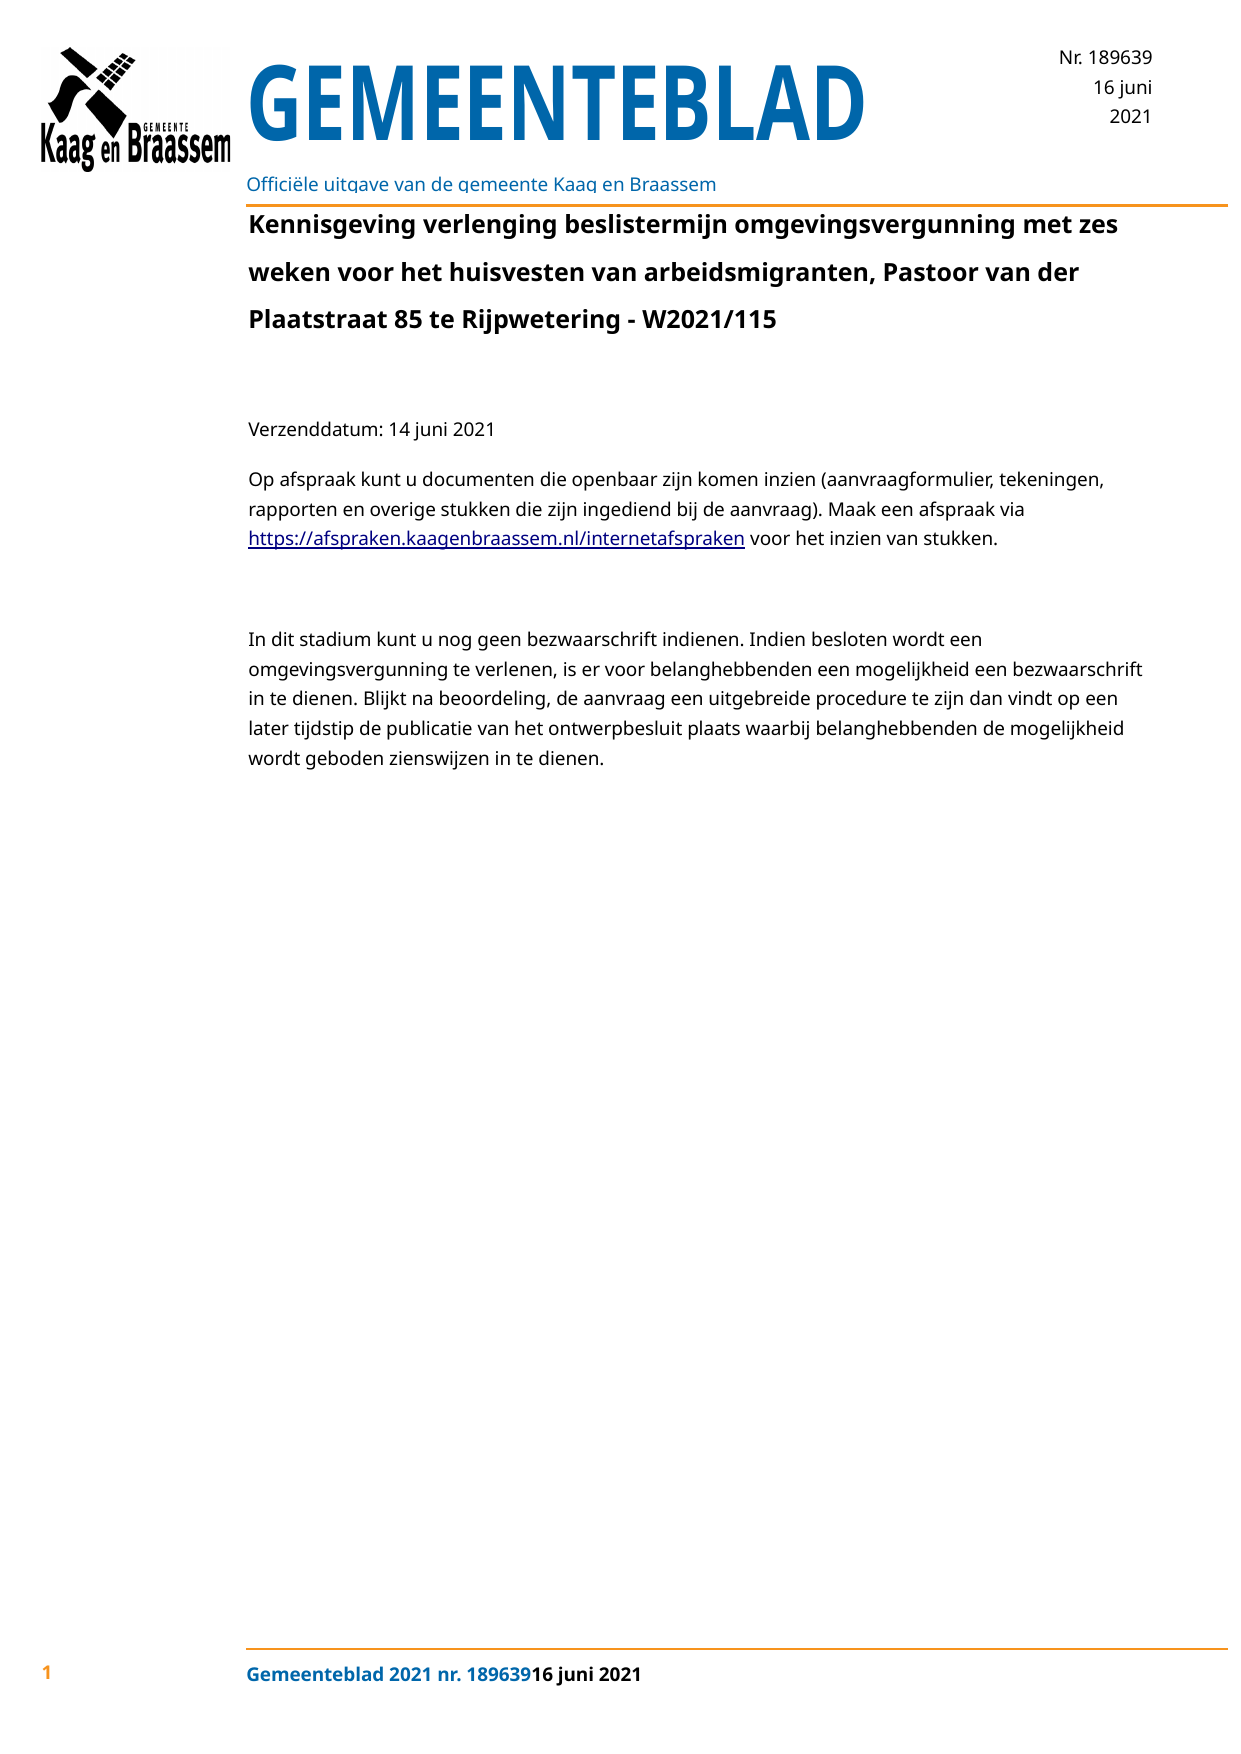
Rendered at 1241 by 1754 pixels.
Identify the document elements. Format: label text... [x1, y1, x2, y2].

text Kennisgeving verlenging beslistermijn omgevingsvergunning met zes weken voor het huisvesten van arbeidsmigranten, Pastoor van der Plaatstraat 85 te Rijpwetering - W2021/115 [248, 207, 1152, 336]
text Op afspraak kunt u documenten die openbaar zijn komen inzien (aanvraagformulier, tekeningen, rapporten en overige stukken die zijn ingediend bij de aanvraag). Maak een afspraak via https://afspraken.kaagenbraassem.nl/internetafspraken voor het inzien van stukken. [248, 466, 1152, 551]
text Verzenddatum: 14 juni 2021 [248, 416, 1152, 442]
text In dit stadium kunt u nog geen bezwaarschrift indienen. Indien besloten wordt een omgevingsvergunning te verlenen, is er voor belanghebbenden een mogelijkheid een bezwaarschrift in te dienen. Blijkt na beoordeling, de aanvraag een uitgebreide procedure te zijn dan vindt op een later tijdstip de publicatie van het ontwerpbesluit plaats waarbij belanghebbenden de mogelijkheid wordt geboden zienswijzen in te dienen. [248, 626, 1152, 770]
picture [41, 47, 231, 172]
